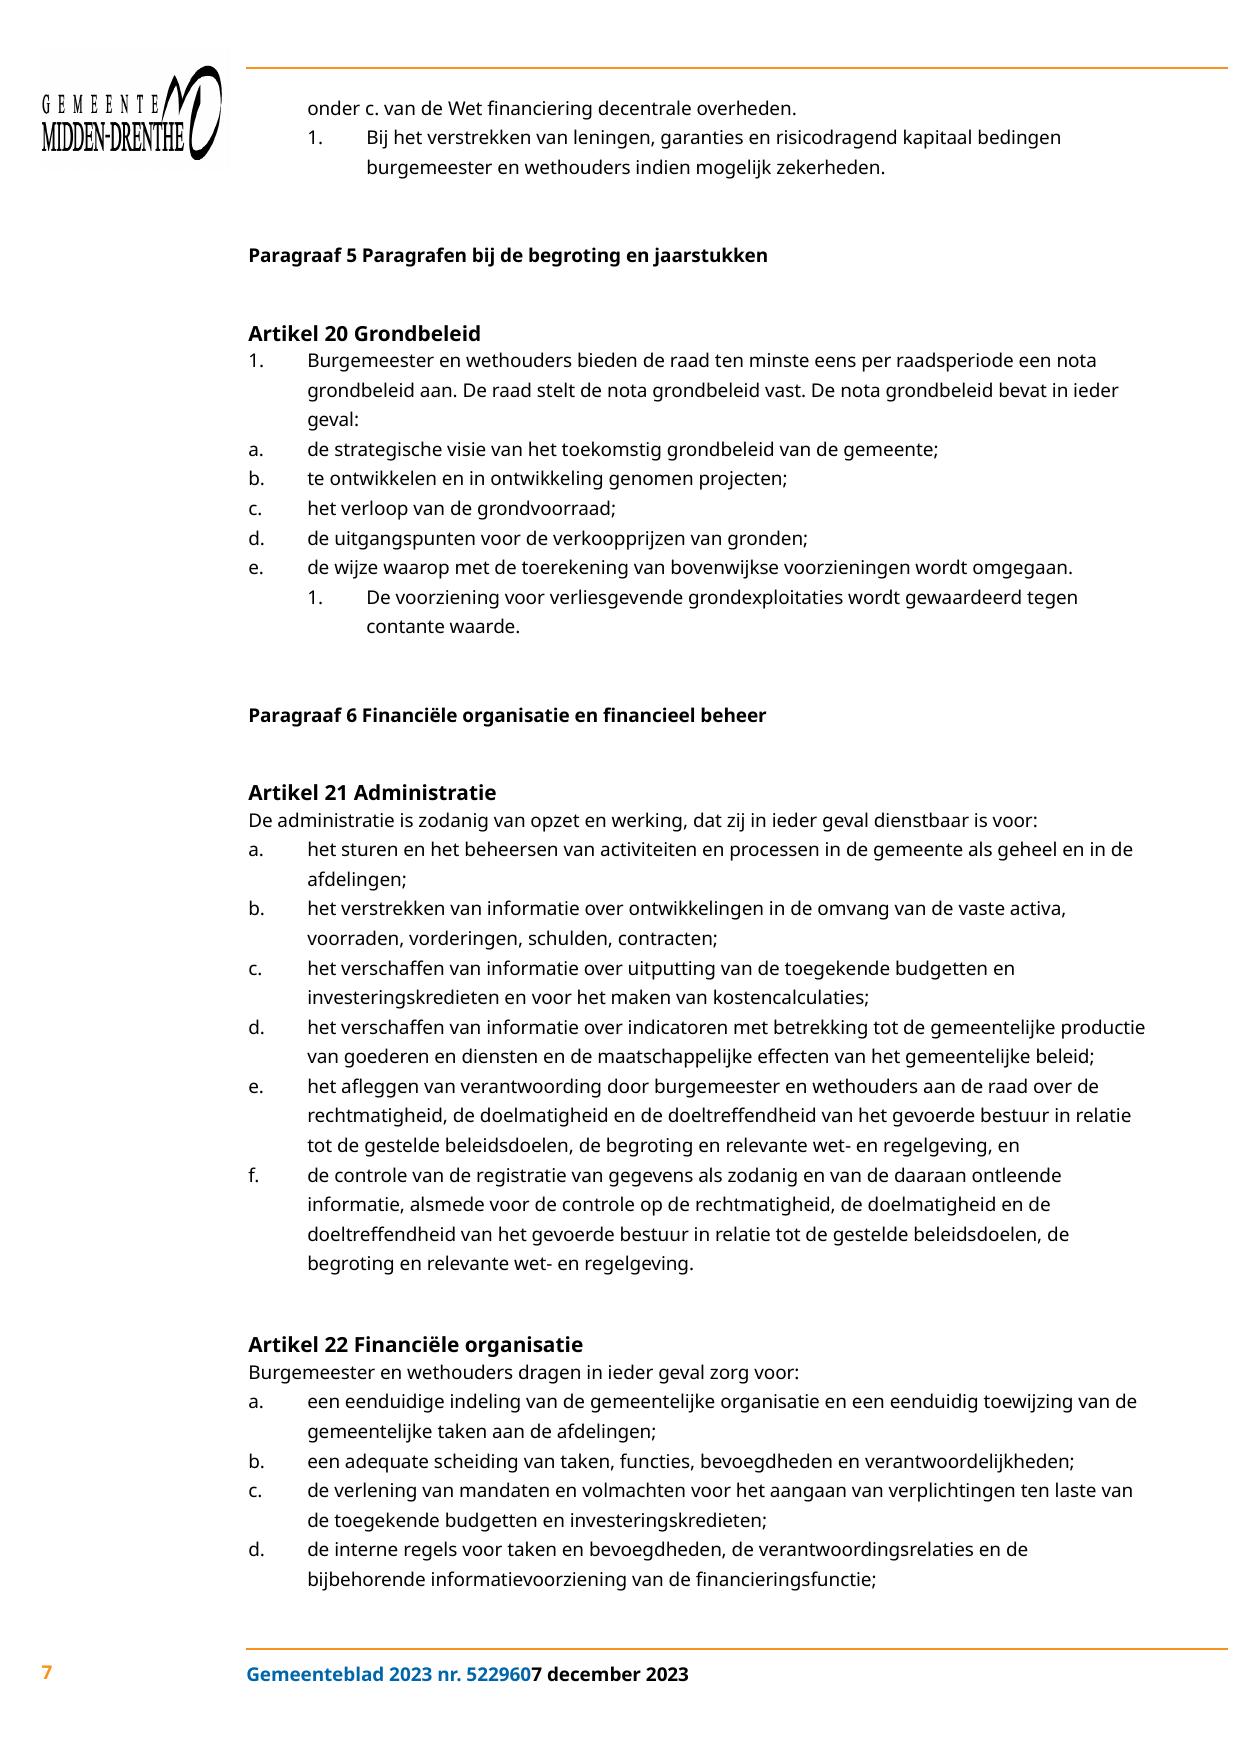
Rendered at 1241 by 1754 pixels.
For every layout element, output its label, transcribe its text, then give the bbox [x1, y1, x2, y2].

list de uitgangspunten voor de verkoopprijzen van gronden; [248, 525, 1152, 551]
list het verstrekken van informatie over ontwikkelingen in de omvang van de vaste activa, voorraden, vorderingen, schulden, contracten; [248, 896, 1152, 951]
text Burgemeester en wethouders dragen in ieder geval zorg voor: [248, 1359, 1152, 1385]
text De administratie is zodanig van opzet en werking, dat zij in ieder geval dienstbaar is voor: [248, 807, 1152, 833]
list De voorziening voor verliesgevende grondexploitaties wordt gewaardeerd tegen contante waarde. [307, 584, 1152, 639]
list onder c. van de Wet financiering decentrale overheden. [248, 95, 1152, 121]
list het verschaffen van informatie over uitputting van de toegekende budgetten en investeringskredieten en voor het maken van kostencalculaties; [248, 955, 1152, 1010]
text Artikel 21 Administratie [248, 778, 1152, 807]
list het verschaffen van informatie over indicatoren met betrekking tot de gemeentelijke productie van goederen en diensten en de maatschappelijke effecten van het gemeentelijke beleid; [248, 1014, 1152, 1069]
list Bij het verstrekken van leningen, garanties en risicodragend kapitaal bedingen burgemeester en wethouders indien mogelijk zekerheden. [307, 124, 1152, 180]
text Paragraaf 6 Financiële organisatie en financieel beheer [248, 702, 1152, 728]
list de interne regels voor taken en bevoegdheden, de verantwoordingsrelaties en de bijbehorende informatievoorziening van de financieringsfunctie; [248, 1537, 1152, 1592]
list het afleggen van verantwoording door burgemeester en wethouders aan de raad over de rechtmatigheid, de doelmatigheid en de doeltreffendheid van het gevoerde bestuur in relatie tot de gestelde beleidsdoelen, de begroting en relevante wet- en regelgeving, en [248, 1073, 1152, 1158]
list het sturen en het beheersen van activiteiten en processen in de gemeente als geheel en in de afdelingen; [248, 836, 1152, 892]
text Paragraaf 5 Paragrafen bij de begroting en jaarstukken [248, 243, 1152, 268]
picture [41, 47, 231, 172]
text Artikel 22 Financiële organisatie [248, 1331, 1152, 1359]
list Burgemeester en wethouders bieden de raad ten minste eens per raadsperiode een nota grondbeleid aan. De raad stelt de nota grondbeleid vast. De nota grondbeleid bevat in ieder geval: [248, 347, 1152, 432]
list de wijze waarop met de toerekening van bovenwijkse voorzieningen wordt omgegaan. [248, 554, 1152, 580]
text Artikel 20 Grondbeleid [248, 319, 1152, 347]
list te ontwikkelen en in ontwikkeling genomen projecten; [248, 466, 1152, 491]
list de strategische visie van het toekomstig grondbeleid van de gemeente; [248, 436, 1152, 462]
list de verlening van mandaten en volmachten voor het aangaan van verplichtingen ten laste van de toegekende budgetten en investeringskredieten; [248, 1477, 1152, 1533]
list de controle van de registratie van gegevens als zodanig en van de daaraan ontleende informatie, alsmede voor de controle op de rechtmatigheid, de doelmatigheid en de doeltreffendheid van het gevoerde bestuur in relatie tot de gestelde beleidsdoelen, de begroting en relevante wet- en regelgeving. [248, 1162, 1152, 1276]
list een adequate scheiding van taken, functies, bevoegdheden en verantwoordelijkheden; [248, 1448, 1152, 1473]
list het verloop van de grondvoorraad; [248, 495, 1152, 521]
list een eenduidige indeling van de gemeentelijke organisatie en een eenduidig toewijzing van de gemeentelijke taken aan de afdelingen; [248, 1389, 1152, 1444]
